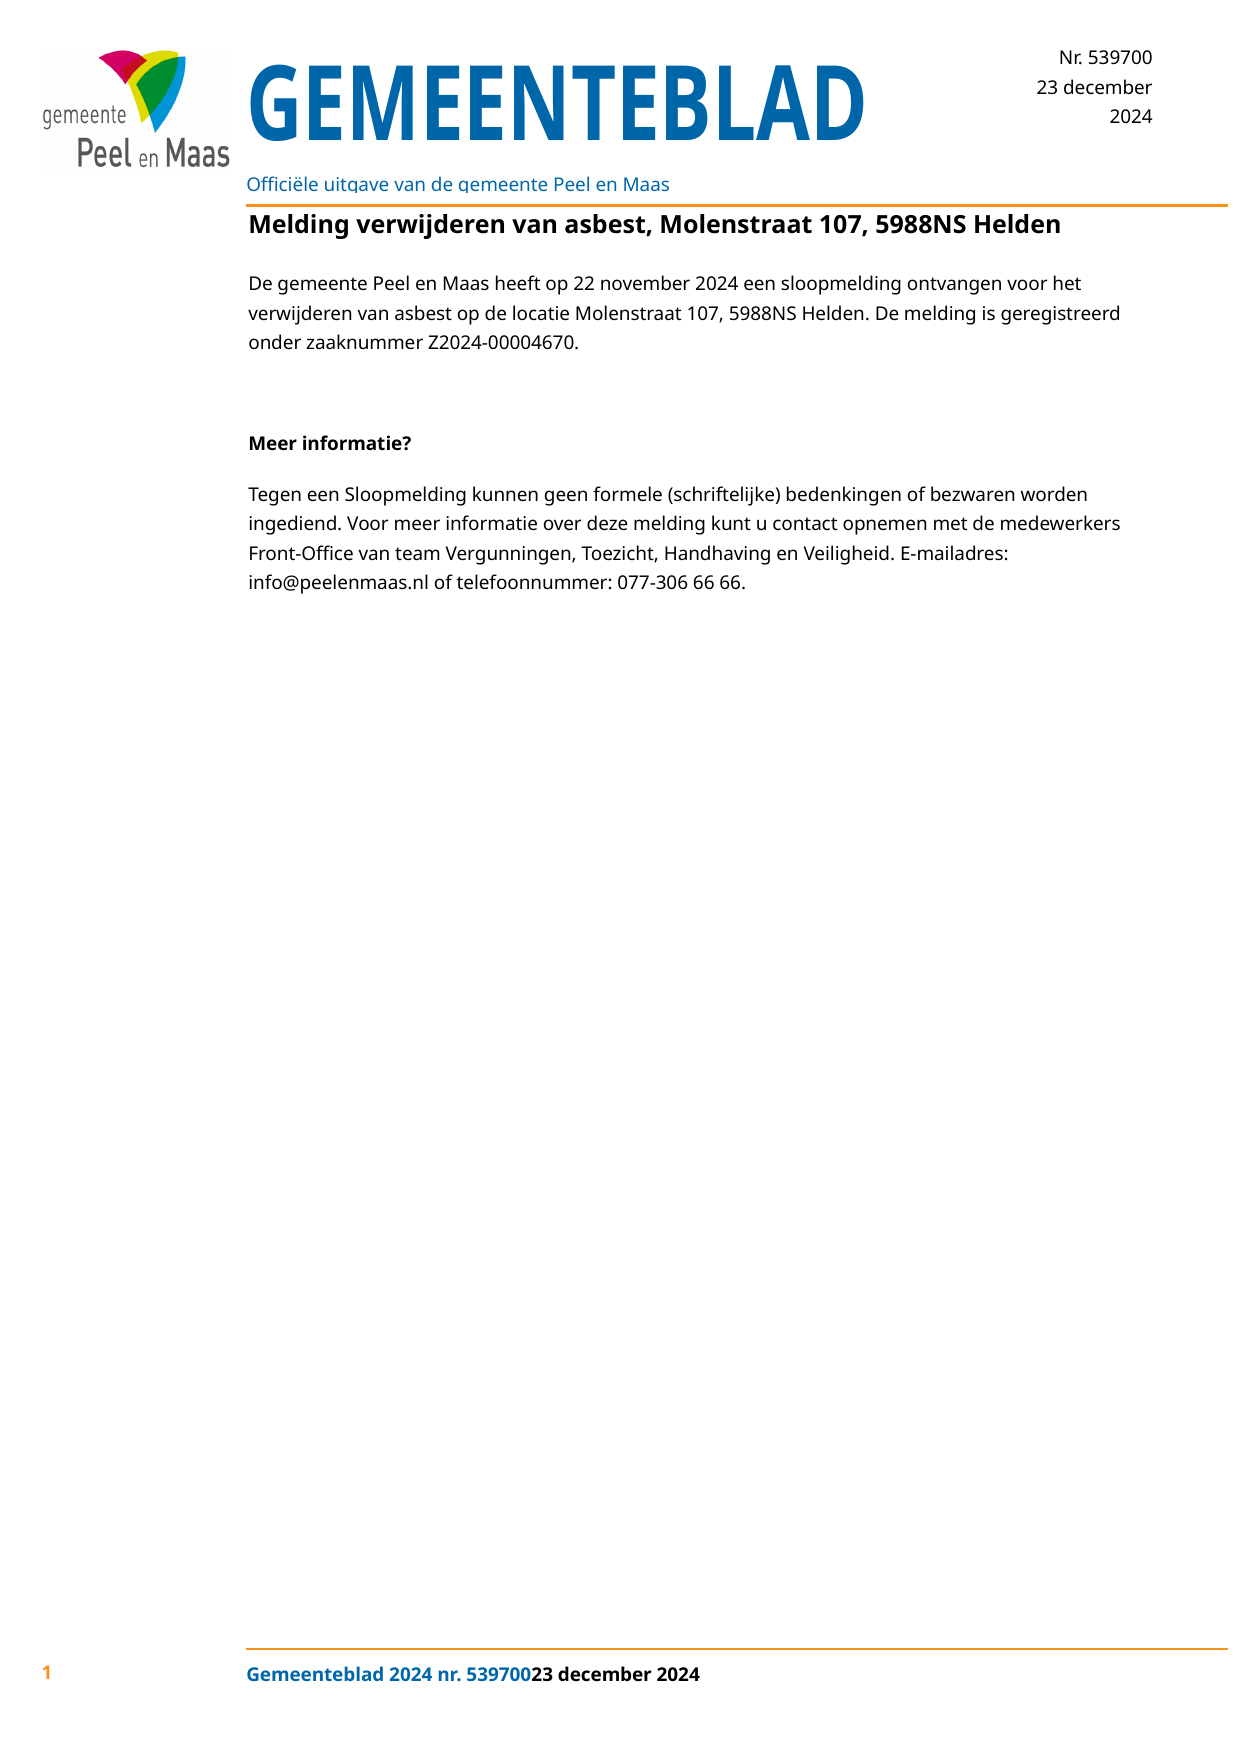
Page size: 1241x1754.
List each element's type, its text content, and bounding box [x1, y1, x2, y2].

text Meer informatie? [248, 430, 1152, 456]
text De gemeente Peel en Maas heeft op 22 november 2024 een sloopmelding ontvangen voor het verwijderen van asbest op de locatie Molenstraat 107, 5988NS Helden. De melding is geregistreerd onder zaaknummer Z2024-00004670. [248, 270, 1152, 355]
picture [41, 47, 231, 172]
text Tegen een Sloopmelding kunnen geen formele (schriftelijke) bedenkingen of bezwaren worden ingediend. Voor meer informatie over deze melding kunt u contact opnemen met de medewerkers Front-Office van team Vergunningen, Toezicht, Handhaving en Veiligheid. E-mailadres: info@peelenmaas.nl of telefoonnummer: 077-306 66 66. [248, 481, 1152, 595]
text Melding verwijderen van asbest, Molenstraat 107, 5988NS Helden [248, 207, 1152, 241]
